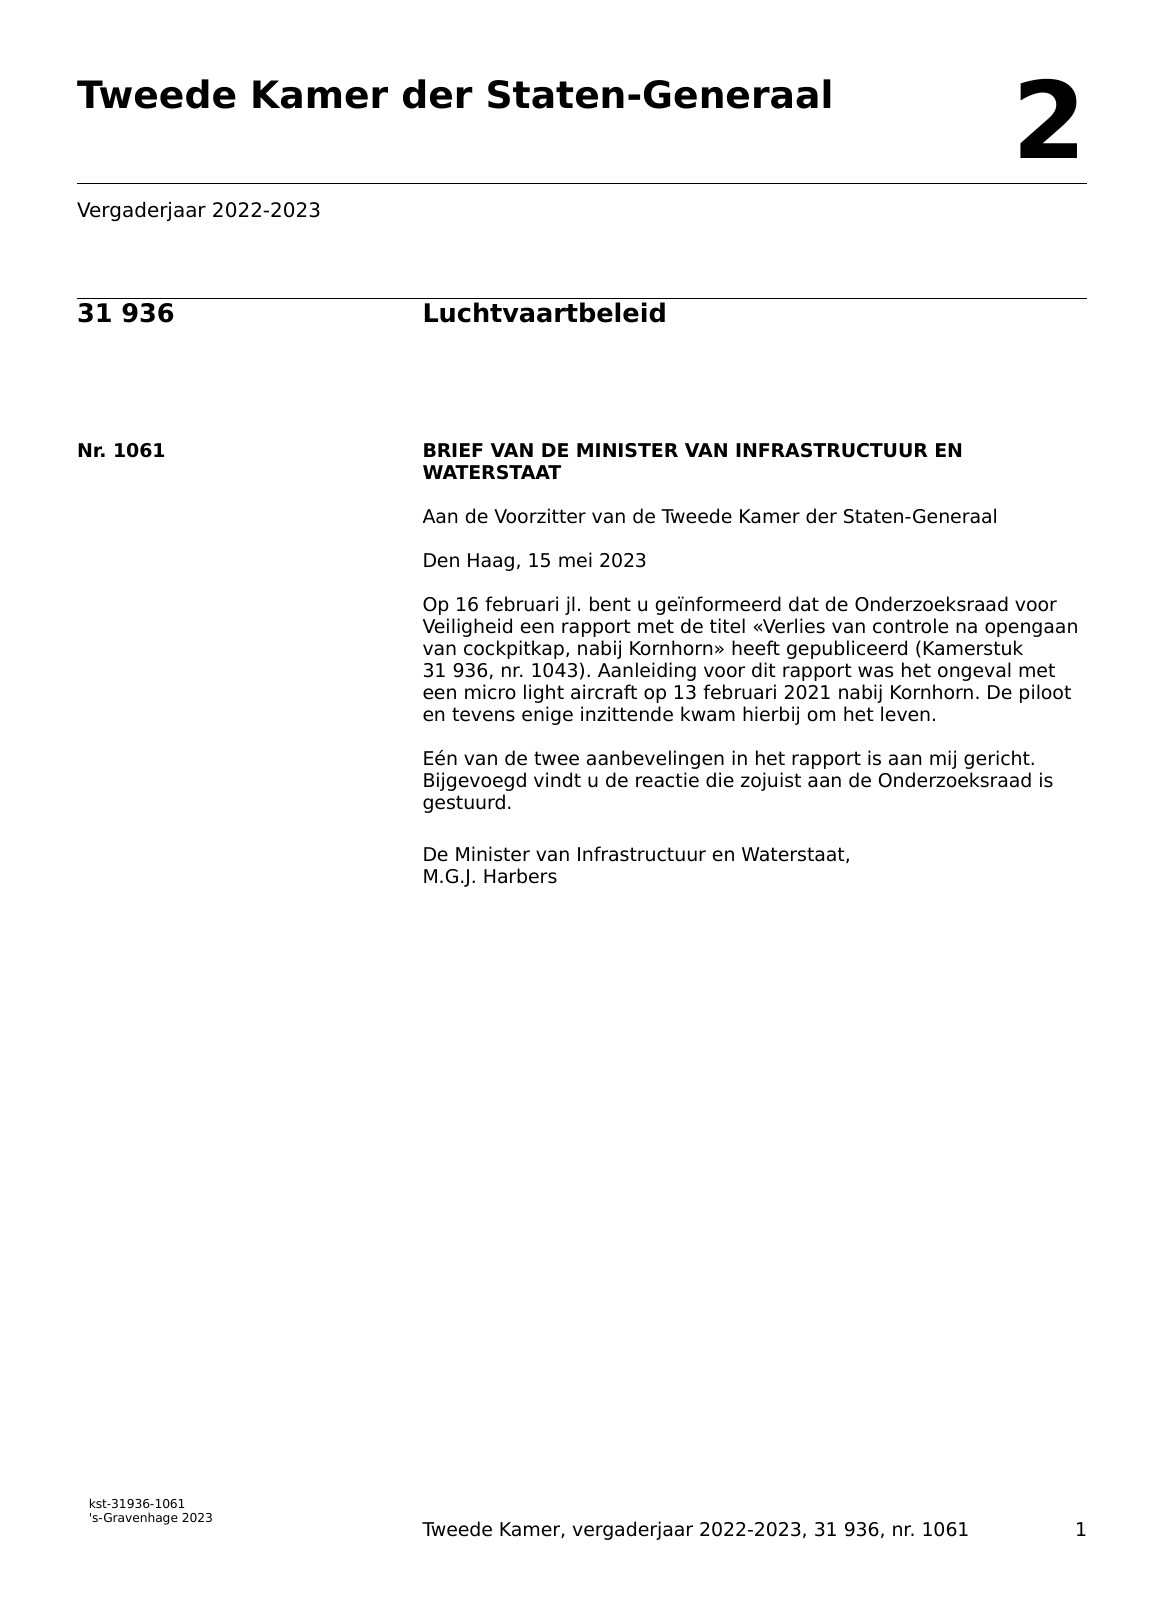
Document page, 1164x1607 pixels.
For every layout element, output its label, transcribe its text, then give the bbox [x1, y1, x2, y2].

table_header 2 [886, 59, 1087, 183]
table_header Tweede Kamer der Staten-Generaal [77, 59, 886, 183]
subtitle 31 936 Luchtvaartbeleid [77, 299, 1087, 329]
table_cell Vergaderjaar 2022-2023 [77, 184, 1087, 298]
text De Minister van Infrastructuur en Waterstaat, M.G.J. Harbers [422, 844, 1087, 888]
text Eén van de twee aanbevelingen in het rapport is aan mij gericht. Bijgevoegd vindt u de reactie die zojuist aan de Onderzoeksraad is gestuurd. [422, 748, 1087, 814]
text Op 16 februari jl. bent u geïnformeerd dat de Onderzoeksraad voor Veiligheid een rapport met de titel «Verlies van controle na opengaan van cockpitkap, nabij Kornhorn» heeft gepubliceerd (Kamerstuk 31 936, nr. 1043). Aanleiding voor dit rapport was het ongeval met een micro light aircraft op 13 februari 2021 nabij Kornhorn. De piloot en tevens enige inzittende kwam hierbij om het leven. [422, 594, 1087, 726]
text Den Haag, 15 mei 2023 [422, 550, 1087, 572]
subtitle Nr. 1061 BRIEF VAN DE MINISTER VAN INFRASTRUCTUUR EN WATERSTAAT [77, 440, 1087, 484]
text Aan de Voorzitter van de Tweede Kamer der Staten-Generaal [422, 506, 1087, 528]
text 's-Gravenhage 2023 [88, 1511, 323, 1525]
text kst-31936-1061 [88, 1497, 323, 1511]
